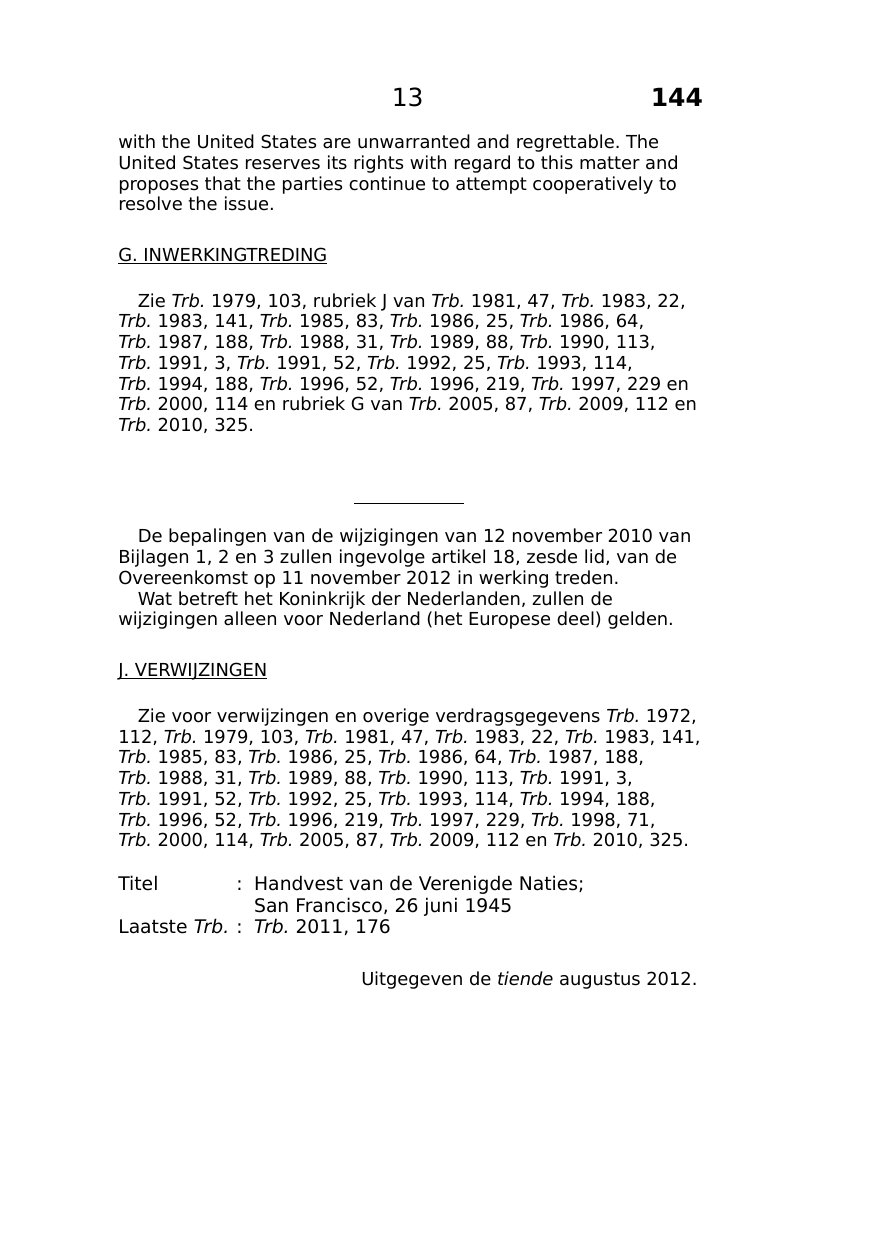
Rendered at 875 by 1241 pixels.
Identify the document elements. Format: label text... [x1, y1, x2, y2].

table_header Handvest van de Verenigde Naties; San Francisco, 26 juni 1945 [254, 873, 703, 916]
subtitle G. INWERKINGTREDING [118, 245, 703, 266]
text Zie Trb. 1979, 103, rubriek J van Trb. 1981, 47, Trb. 1983, 22, Trb. 1983, 141, Trb. 1985, 83, Trb. 1986, 25, Trb. 1986, 64, Trb. 1987, 188, Trb. 1988, 31, Trb. 1989, 88, Trb. 1990, 113, Trb. 1991, 3, Trb. 1991, 52, Trb. 1992, 25, Trb. 1993, 114, Trb. 1994, 188, Trb. 1996, 52, Trb. 1996, 219, Trb. 1997, 229 en Trb. 2000, 114 en rubriek G van Trb. 2005, 87, Trb. 2009, 112 en Trb. 2010, 325. [118, 291, 703, 436]
subtitle J. VERWIJZINGEN [118, 660, 703, 681]
text De bepalingen van de wijzigingen van 12 november 2010 van Bijlagen 1, 2 en 3 zullen ingevolge artikel 18, zesde lid, van de Overeenkomst op 11 november 2012 in werking treden. [118, 526, 703, 588]
text with the United States are unwarranted and regrettable. The United States reserves its rights with regard to this matter and proposes that the parties continue to attempt cooperatively to resolve the issue. [118, 132, 703, 215]
text Uitgegeven de tiende augustus 2012. [118, 968, 703, 989]
text Wat betreft het Koninkrijk der Nederlanden, zullen de wijzigingen alleen voor Nederland (het Europese deel) gelden. [118, 588, 703, 630]
table_cell Trb. 2011, 176 [254, 916, 703, 938]
text Zie voor verwijzingen en overige verdragsgegevens Trb. 1972, 112, Trb. 1979, 103, Trb. 1981, 47, Trb. 1983, 22, Trb. 1983, 141, Trb. 1985, 83, Trb. 1986, 25, Trb. 1986, 64, Trb. 1987, 188, Trb. 1988, 31, Trb. 1989, 88, Trb. 1990, 113, Trb. 1991, 3, Trb. 1991, 52, Trb. 1992, 25, Trb. 1993, 114, Trb. 1994, 188, Trb. 1996, 52, Trb. 1996, 219, Trb. 1997, 229, Trb. 1998, 71, Trb. 2000, 114, Trb. 2005, 87, Trb. 2009, 112 en Trb. 2010, 325. [118, 706, 703, 851]
table_header Titel [118, 873, 236, 916]
table_cell Laatste Trb. [118, 916, 236, 938]
table_header : [236, 873, 254, 916]
table_cell : [236, 916, 254, 938]
